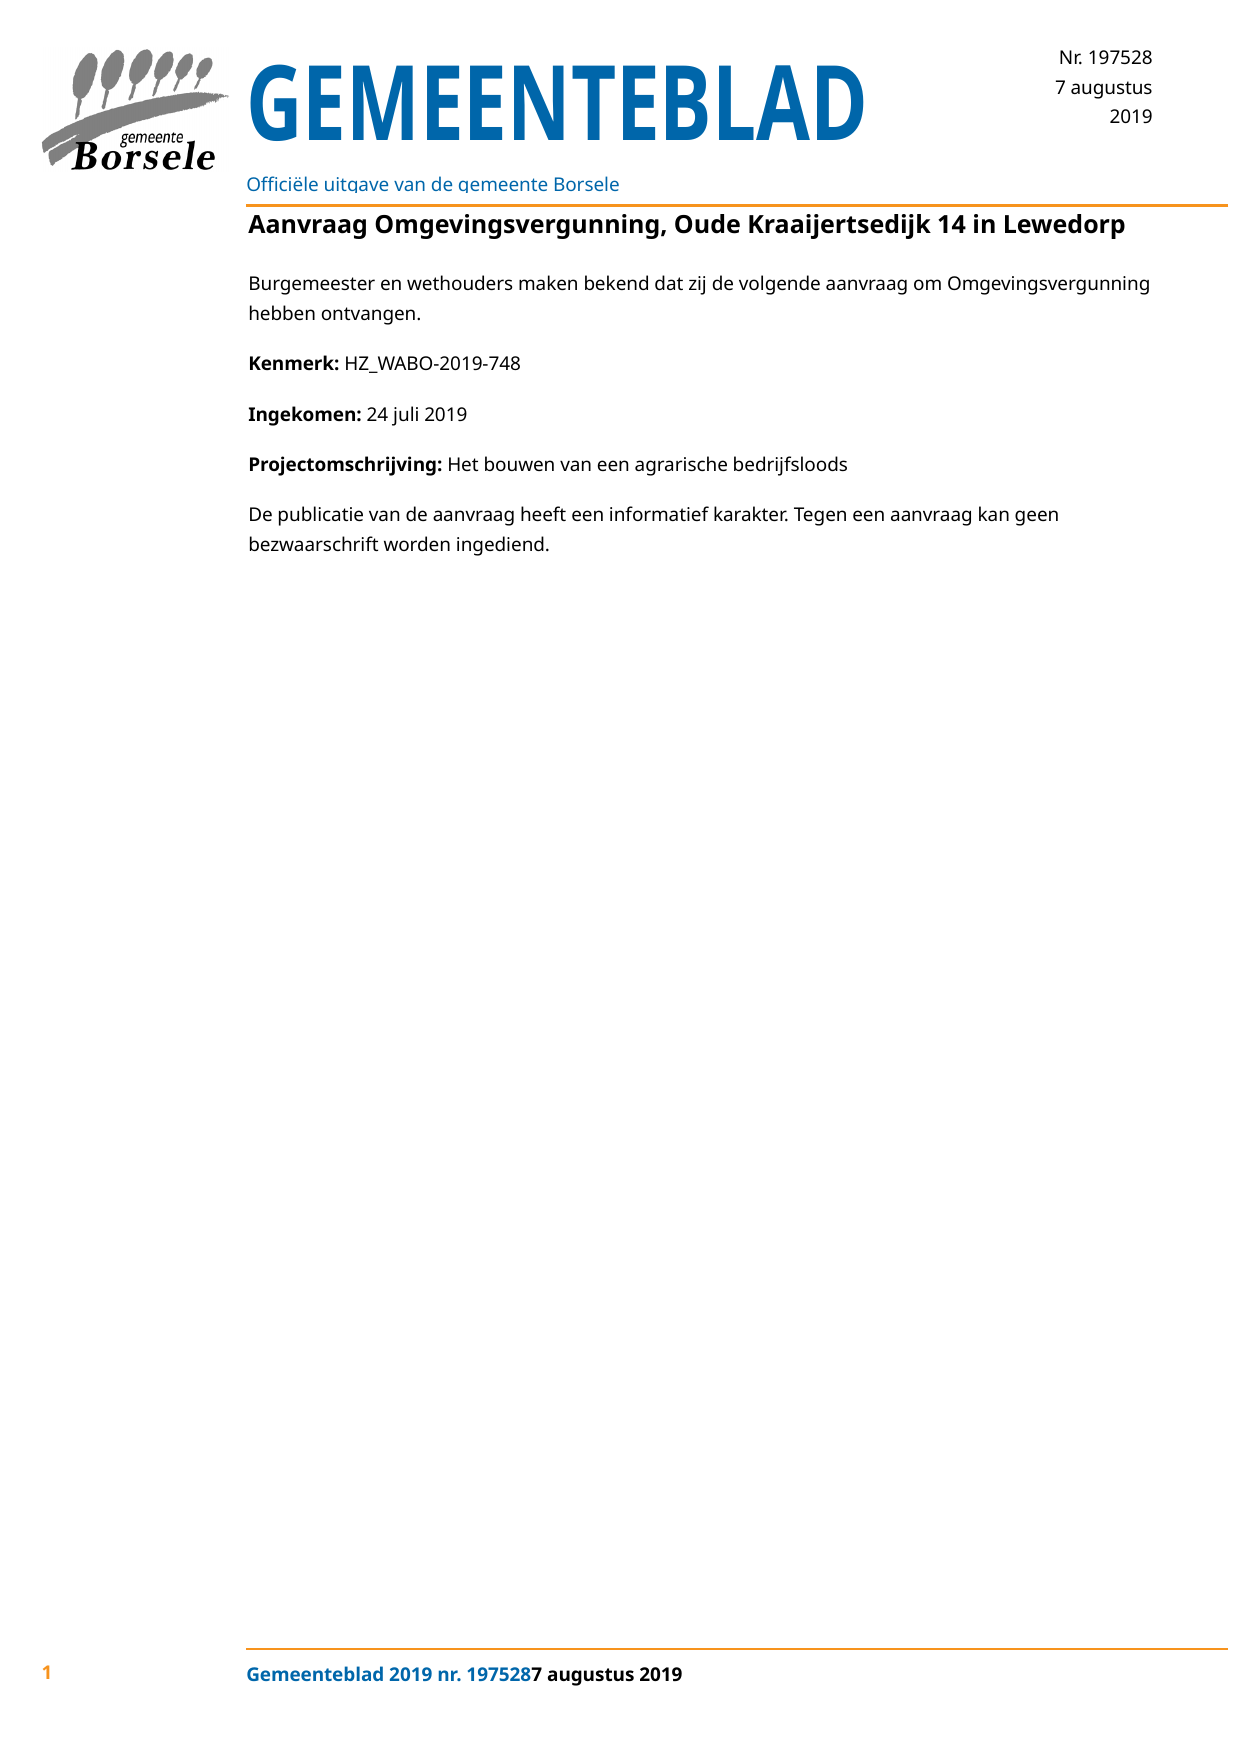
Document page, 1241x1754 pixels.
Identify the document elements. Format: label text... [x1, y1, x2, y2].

text Kenmerk: HZ_WABO-2019-748 [248, 350, 1152, 376]
text Projectomschrijving: Het bouwen van een agrarische bedrijfsloods [248, 451, 1152, 477]
text Ingekomen: 24 juli 2019 [248, 401, 1152, 426]
text Burgemeester en wethouders maken bekend dat zij de volgende aanvraag om Omgevingsvergunning hebben ontvangen. [248, 270, 1152, 326]
picture [41, 47, 231, 172]
text Aanvraag Omgevingsvergunning, Oude Kraaijertsedijk 14 in Lewedorp [248, 207, 1152, 241]
text De publicatie van de aanvraag heeft een informatief karakter. Tegen een aanvraag kan geen bezwaarschrift worden ingediend. [248, 502, 1152, 557]
